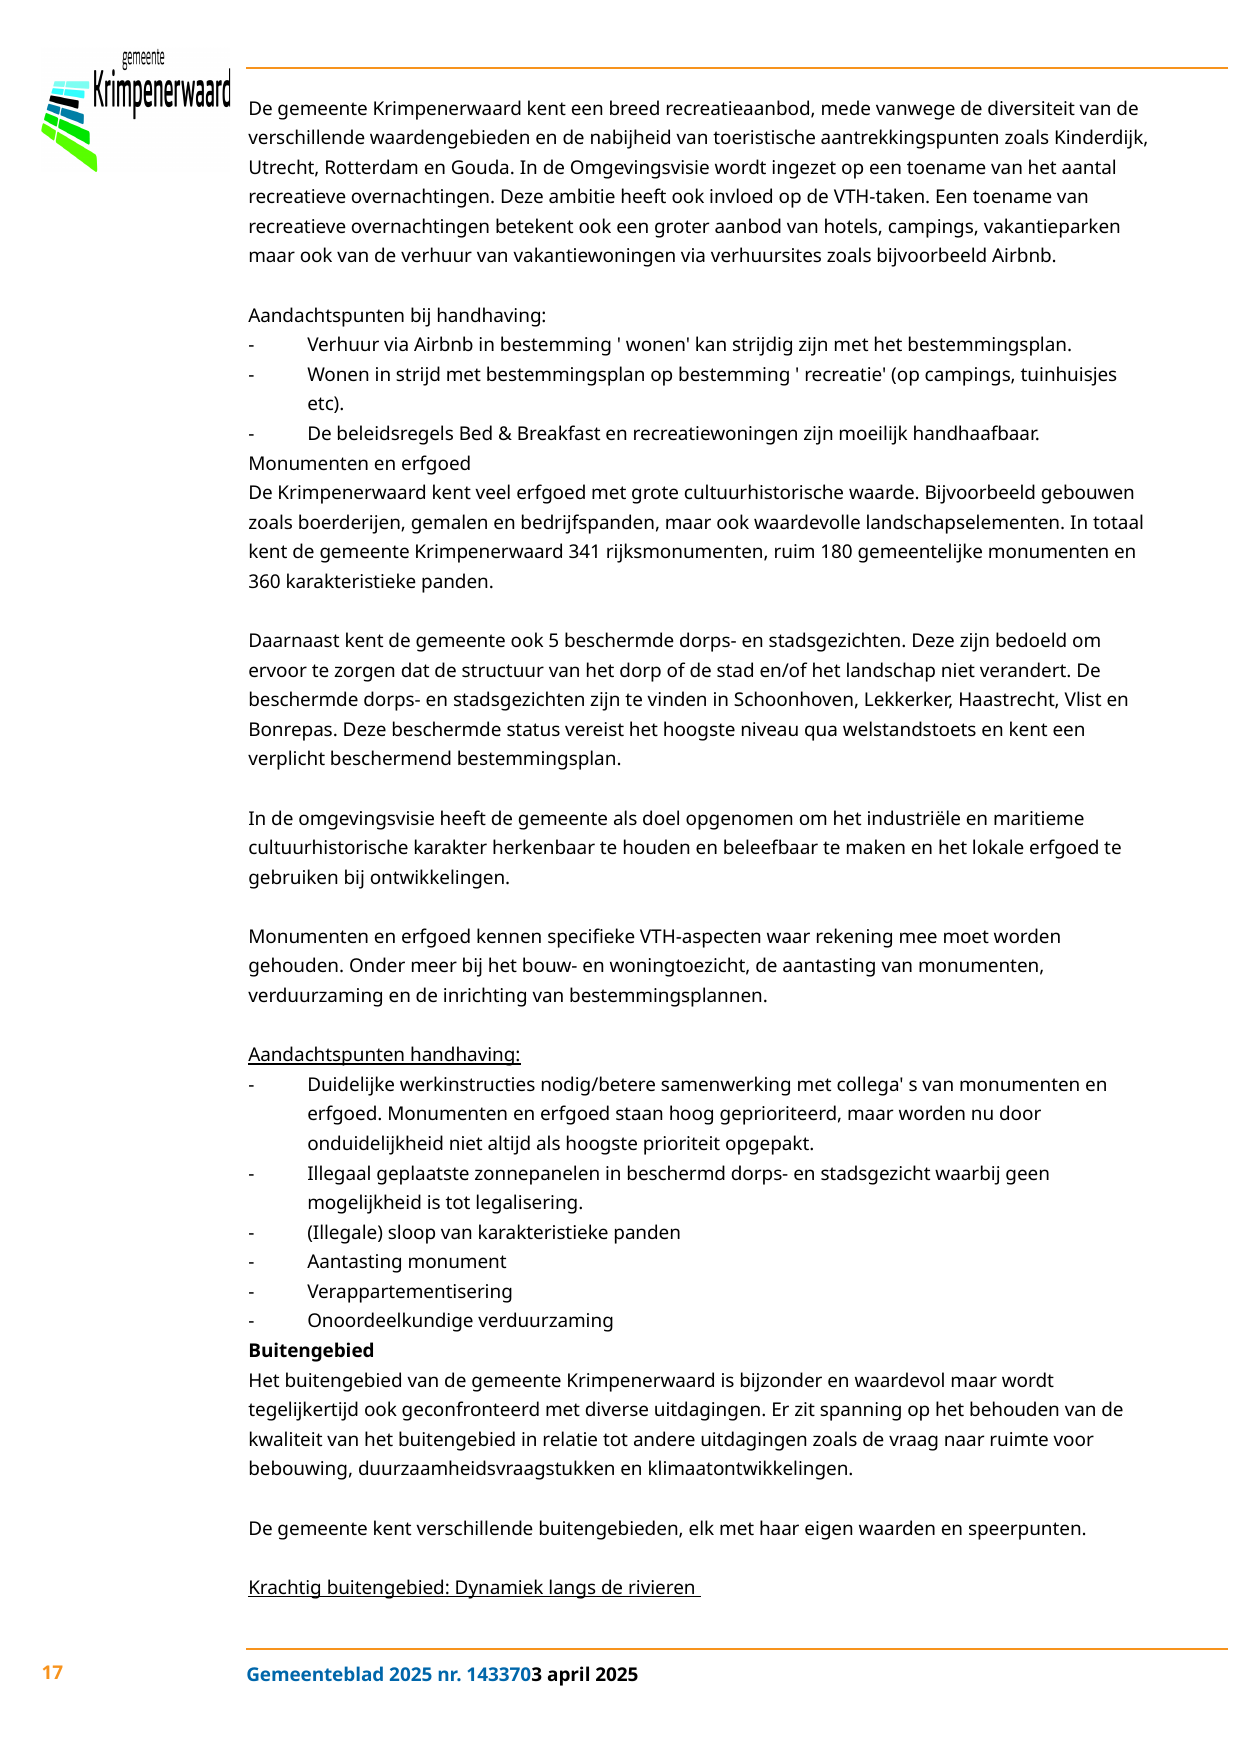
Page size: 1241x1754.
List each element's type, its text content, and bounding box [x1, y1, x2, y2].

text Monumenten en erfgoed [248, 450, 1152, 476]
list Wonen in strijd met bestemmingsplan op bestemming ' recreatie' (op campings, tuinhuisjes etc). [248, 361, 1152, 416]
text Aandachtspunten bij handhaving: [248, 302, 1152, 328]
text Buitengebied [248, 1337, 1152, 1363]
list Verhuur via Airbnb in bestemming ' wonen' kan strijdig zijn met het bestemmingsplan. [248, 331, 1152, 357]
list (Illegale) sloop van karakteristieke panden [248, 1219, 1152, 1245]
list Illegaal geplaatste zonnepanelen in beschermd dorps- en stadsgezicht waarbij geen mogelijkheid is tot legalisering. [248, 1160, 1152, 1215]
list De beleidsregels Bed & Breakfast en recreatiewoningen zijn moeilijk handhaafbaar. [248, 420, 1152, 446]
text In de omgevingsvisie heeft de gemeente als doel opgenomen om het industriële en maritieme cultuurhistorische karakter herkenbaar te houden en beleefbaar te maken en het lokale erfgoed te gebruiken bij ontwikkelingen. [248, 805, 1152, 890]
text Krachtig buitengebied: Dynamiek langs de rivieren [248, 1574, 1152, 1600]
text De gemeente Krimpenerwaard kent een breed recreatieaanbod, mede vanwege de diversiteit van de verschillende waardengebieden en de nabijheid van toeristische aantrekkingspunten zoals Kinderdijk, Utrecht, Rotterdam en Gouda. In de Omgevingsvisie wordt ingezet op een toename van het aantal recreatieve overnachtingen. Deze ambitie heeft ook invloed op de VTH-taken. Een toename van recreatieve overnachtingen betekent ook een groter aanbod van hotels, campings, vakantieparken maar ook van de verhuur van vakantiewoningen via verhuursites zoals bijvoorbeeld Airbnb. [248, 95, 1152, 268]
list Aantasting monument [248, 1248, 1152, 1274]
list Duidelijke werkinstructies nodig/betere samenwerking met collega' s van monumenten en erfgoed. Monumenten en erfgoed staan hoog geprioriteerd, maar worden nu door onduidelijkheid niet altijd als hoogste prioriteit opgepakt. [248, 1071, 1152, 1156]
text De gemeente kent verschillende buitengebieden, elk met haar eigen waarden en speerpunten. [248, 1515, 1152, 1541]
list Verappartementisering [248, 1278, 1152, 1304]
text Daarnaast kent de gemeente ook 5 beschermde dorps- en stadsgezichten. Deze zijn bedoeld om ervoor te zorgen dat de structuur van het dorp of de stad en/of het landschap niet verandert. De beschermde dorps- en stadsgezichten zijn te vinden in Schoonhoven, Lekkerker, Haastrecht, Vlist en Bonrepas. Deze beschermde status vereist het hoogste niveau qua welstandstoets en kent een verplicht beschermend bestemmingsplan. [248, 627, 1152, 771]
list Onoordeelkundige verduurzaming [248, 1308, 1152, 1333]
text Aandachtspunten handhaving: [248, 1041, 1152, 1067]
text De Krimpenerwaard kent veel erfgoed met grote cultuurhistorische waarde. Bijvoorbeeld gebouwen zoals boerderijen, gemalen en bedrijfspanden, maar ook waardevolle landschapselementen. In totaal kent de gemeente Krimpenerwaard 341 rijksmonumenten, ruim 180 gemeentelijke monumenten en 360 karakteristieke panden. [248, 479, 1152, 594]
text Het buitengebied van de gemeente Krimpenerwaard is bijzonder en waardevol maar wordt tegelijkertijd ook geconfronteerd met diverse uitdagingen. Er zit spanning op het behouden van de kwaliteit van het buitengebied in relatie tot andere uitdagingen zoals de vraag naar ruimte voor bebouwing, duurzaamheidsvraagstukken en klimaatontwikkelingen. [248, 1367, 1152, 1481]
text Monumenten en erfgoed kennen specifieke VTH-aspecten waar rekening mee moet worden gehouden. Onder meer bij het bouw- en woningtoezicht, de aantasting van monumenten, verduurzaming en de inrichting van bestemmingsplannen. [248, 923, 1152, 1008]
picture [41, 47, 231, 172]
